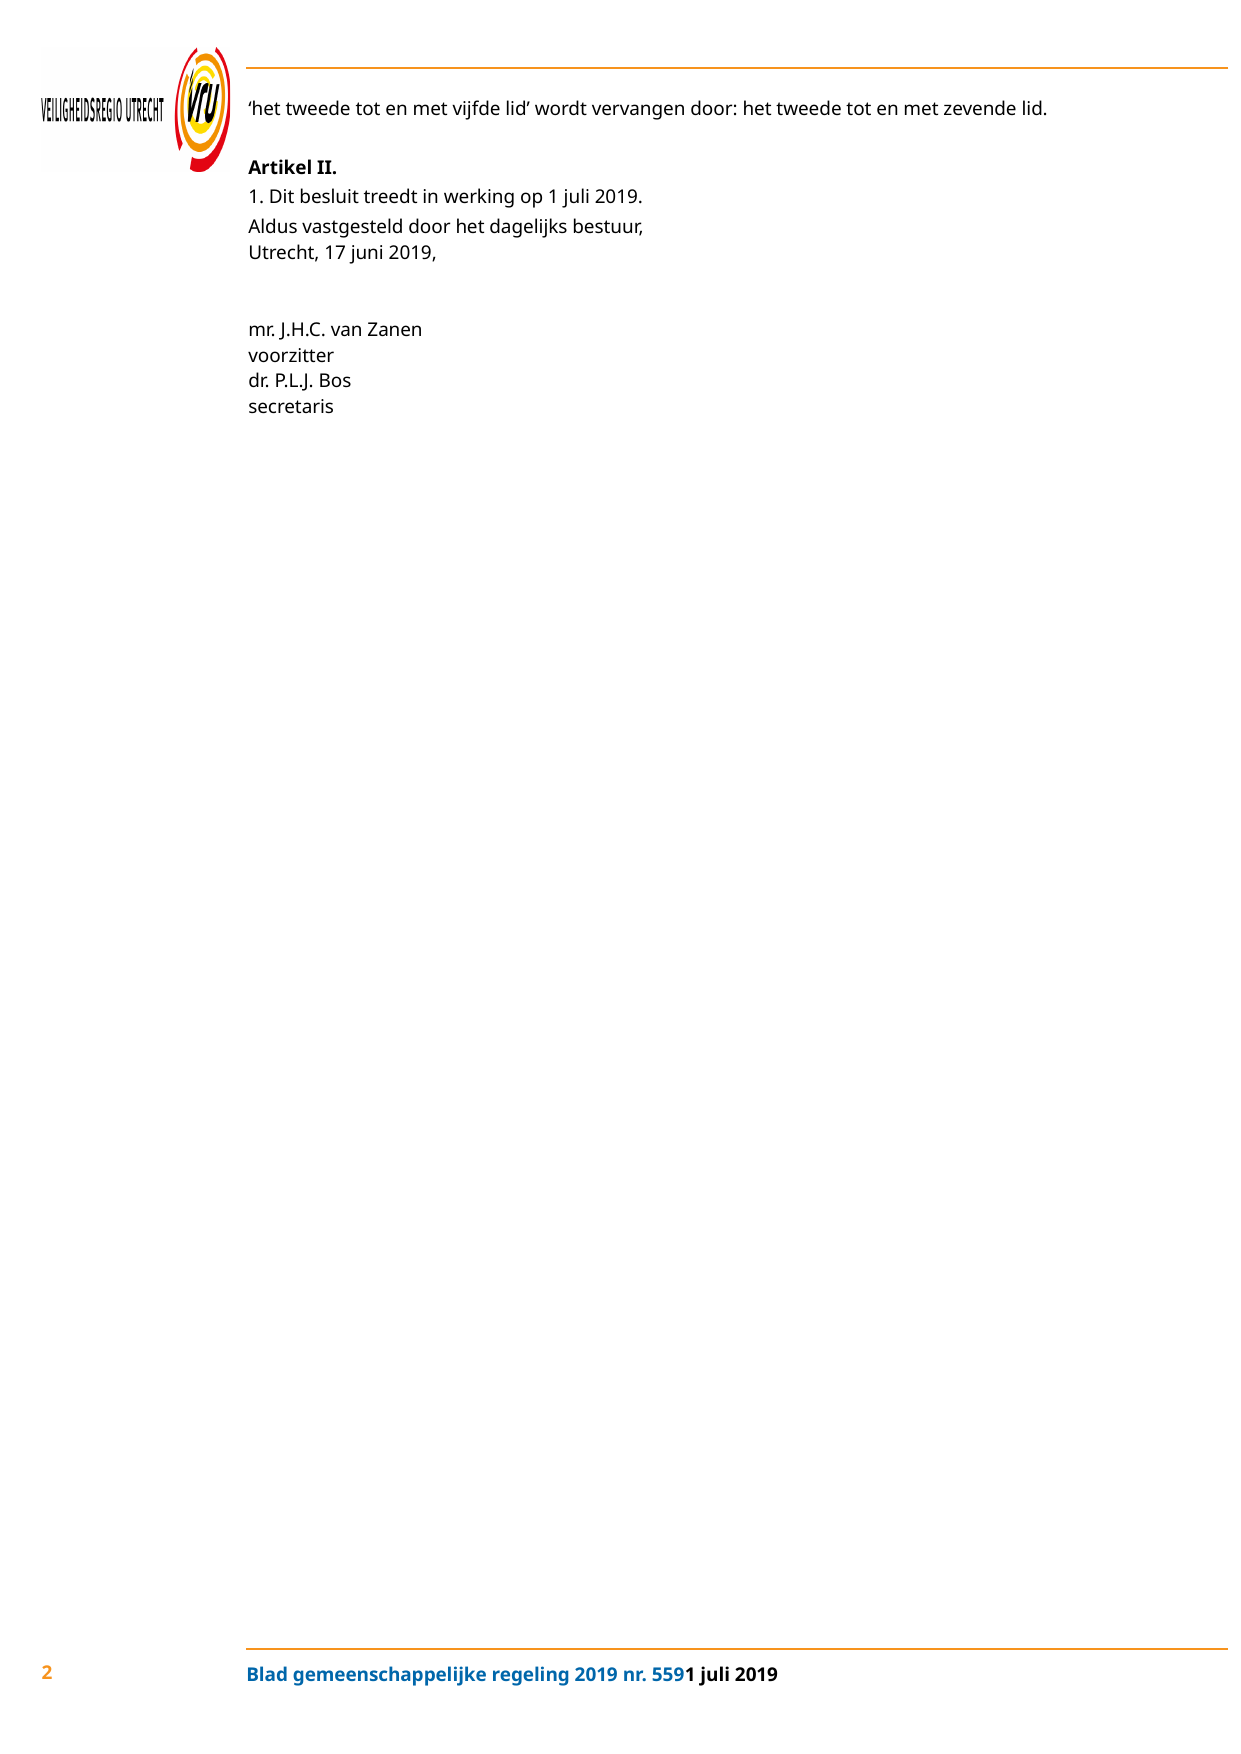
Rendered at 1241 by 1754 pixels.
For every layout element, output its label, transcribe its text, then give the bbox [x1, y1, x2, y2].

picture [41, 47, 231, 172]
text Artikel II. [248, 154, 1152, 180]
text secretaris [248, 393, 1152, 419]
text dr. P.L.J. Bos [248, 367, 1152, 393]
text mr. J.H.C. van Zanen [248, 316, 1152, 342]
text ‘het tweede tot en met vijfde lid’ wordt vervangen door: het tweede tot en met zevende lid. [248, 95, 1152, 121]
text 1. Dit besluit treedt in werking op 1 juli 2019. [248, 183, 1152, 209]
text Utrecht, 17 juni 2019, [248, 239, 1152, 264]
text Aldus vastgesteld door het dagelijks bestuur, [248, 213, 1152, 239]
text voorzitter [248, 342, 1152, 367]
